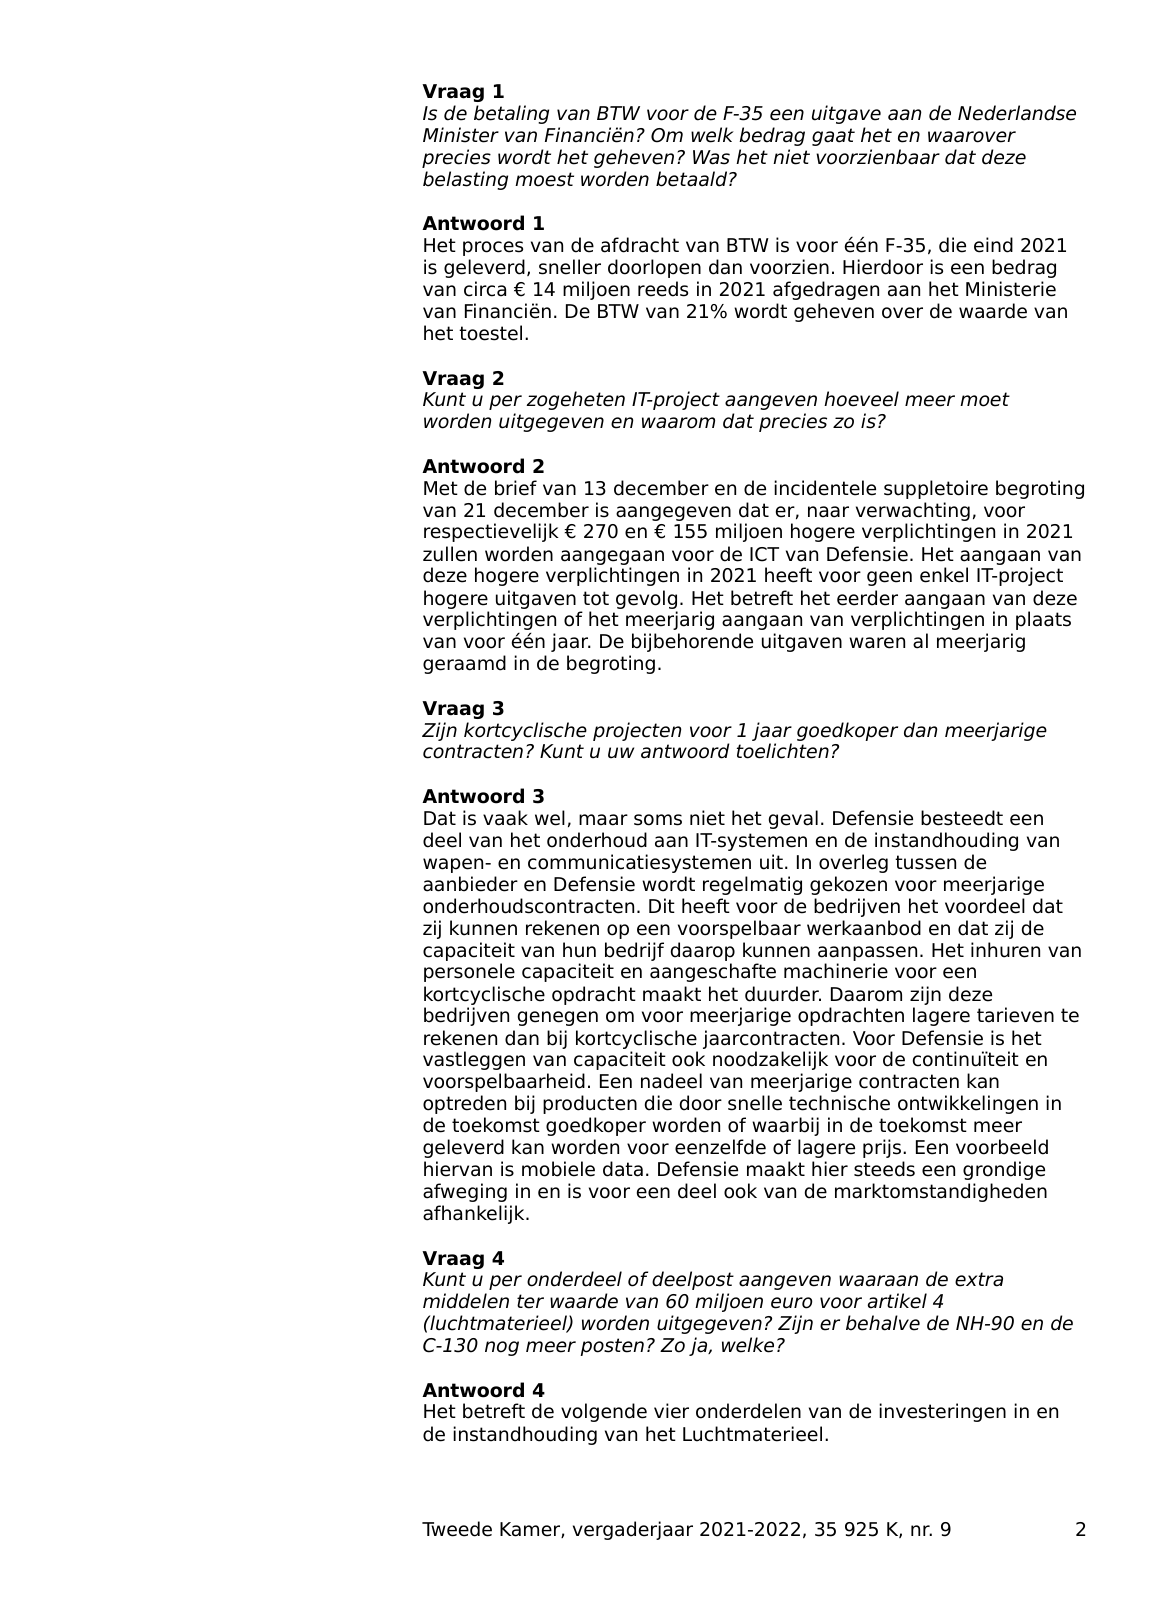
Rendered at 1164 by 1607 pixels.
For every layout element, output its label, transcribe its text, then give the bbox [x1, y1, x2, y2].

text Vraag 3 [422, 697, 1087, 719]
text Zijn kortcyclische projecten voor 1 jaar goedkoper dan meerjarige contracten? Kunt u uw antwoord toelichten? [422, 719, 1087, 763]
text Antwoord 2 [422, 456, 1087, 477]
text Dat is vaak wel, maar soms niet het geval. Defensie besteedt een deel van het onderhoud aan IT-systemen en de instandhouding van wapen- en communicatiesystemen uit. In overleg tussen de aanbieder en Defensie wordt regelmatig gekozen voor meerjarige onderhoudscontracten. Dit heeft voor de bedrijven het voordeel dat zij kunnen rekenen op een voorspelbaar werkaanbod en dat zij de capaciteit van hun bedrijf daarop kunnen aanpassen. Het inhuren van personele capaciteit en aangeschafte machinerie voor een kortcyclische opdracht maakt het duurder. Daarom zijn deze bedrijven genegen om voor meerjarige opdrachten lagere tarieven te rekenen dan bij kortcyclische jaarcontracten. Voor Defensie is het vastleggen van capaciteit ook noodzakelijk voor de continuïteit en voorspelbaarheid. Een nadeel van meerjarige contracten kan optreden bij producten die door snelle technische ontwikkelingen in de toekomst goedkoper worden of waarbij in de toekomst meer geleverd kan worden voor eenzelfde of lagere prijs. Een voorbeeld hiervan is mobiele data. Defensie maakt hier steeds een grondige afweging in en is voor een deel ook van de marktomstandigheden afhankelijk. [422, 808, 1087, 1225]
text Vraag 4 [422, 1247, 1087, 1269]
text Vraag 1 [422, 81, 1087, 103]
text Het proces van de afdracht van BTW is voor één F-35, die eind 2021 is geleverd, sneller doorlopen dan voorzien. Hierdoor is een bedrag van circa € 14 miljoen reeds in 2021 afgedragen aan het Ministerie van Financiën. De BTW van 21% wordt geheven over de waarde van het toestel. [422, 235, 1087, 345]
text Kunt u per zogeheten IT-project aangeven hoeveel meer moet worden uitgegeven en waarom dat precies zo is? [422, 389, 1087, 433]
text Antwoord 4 [422, 1379, 1087, 1401]
text Antwoord 1 [422, 213, 1087, 235]
text Met de brief van 13 december en de incidentele suppletoire begroting van 21 december is aangegeven dat er, naar verwachting, voor respectievelijk € 270 en € 155 miljoen hogere verplichtingen in 2021 zullen worden aangegaan voor de ICT van Defensie. Het aangaan van deze hogere verplichtingen in 2021 heeft voor geen enkel IT-project hogere uitgaven tot gevolg. Het betreft het eerder aangaan van deze verplichtingen of het meerjarig aangaan van verplichtingen in plaats van voor één jaar. De bijbehorende uitgaven waren al meerjarig geraamd in de begroting. [422, 477, 1087, 675]
text Kunt u per onderdeel of deelpost aangeven waaraan de extra middelen ter waarde van 60 miljoen euro voor artikel 4 (luchtmaterieel) worden uitgegeven? Zijn er behalve de NH-90 en de C-130 nog meer posten? Zo ja, welke? [422, 1269, 1087, 1357]
text Antwoord 3 [422, 786, 1087, 808]
text Het betreft de volgende vier onderdelen van de investeringen in en de instandhouding van het Luchtmaterieel. [422, 1401, 1087, 1445]
text Is de betaling van BTW voor de F-35 een uitgave aan de Nederlandse Minister van Financiën? Om welk bedrag gaat het en waarover precies wordt het geheven? Was het niet voorzienbaar dat deze belasting moest worden betaald? [422, 103, 1087, 191]
text Vraag 2 [422, 367, 1087, 389]
